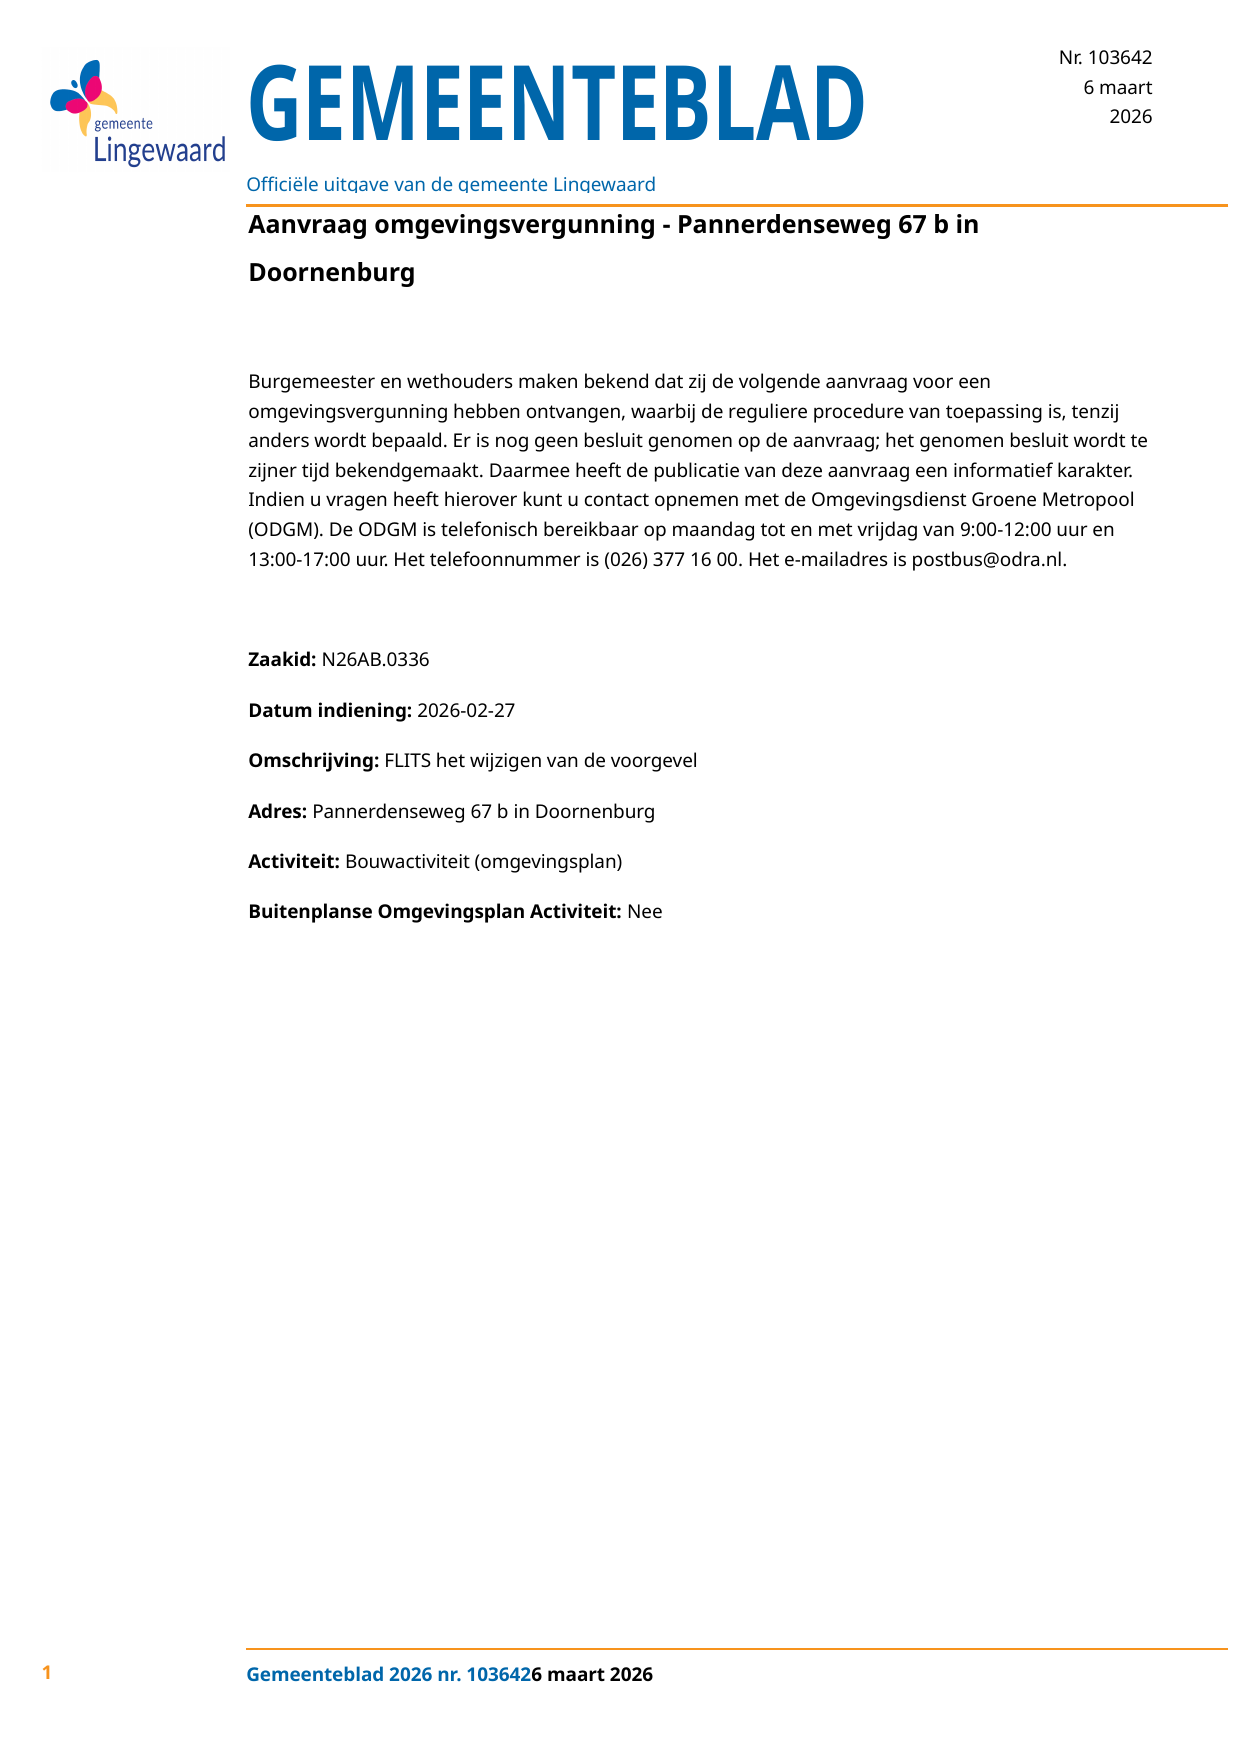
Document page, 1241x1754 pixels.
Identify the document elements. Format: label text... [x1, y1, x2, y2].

text Buitenplanse Omgevingsplan Activiteit: Nee [248, 899, 1152, 924]
picture [41, 47, 231, 172]
text Burgemeester en wethouders maken bekend dat zij de volgende aanvraag voor een omgevingsvergunning hebben ontvangen, waarbij de reguliere procedure van toepassing is, tenzij anders wordt bepaald. Er is nog geen besluit genomen op de aanvraag; het genomen besluit wordt te zijner tijd bekendgemaakt. Daarmee heeft de publicatie van deze aanvraag een informatief karakter. Indien u vragen heeft hierover kunt u contact opnemen met de Omgevingsdienst Groene Metropool (ODGM). De ODGM is telefonisch bereikbaar op maandag tot en met vrijdag van 9:00-12:00 uur en 13:00-17:00 uur. Het telefoonnummer is (026) 377 16 00. Het e-mailadres is postbus@odra.nl. [248, 368, 1152, 572]
text Zaakid: N26AB.0336 [248, 647, 1152, 672]
text Omschrijving: FLITS het wijzigen van de voorgevel [248, 747, 1152, 773]
text Datum indiening: 2026-02-27 [248, 697, 1152, 723]
text Aanvraag omgevingsvergunning - Pannerdenseweg 67 b in Doornenburg [248, 207, 1152, 288]
text Activiteit: Bouwactiviteit (omgevingsplan) [248, 848, 1152, 874]
text Adres: Pannerdenseweg 67 b in Doornenburg [248, 798, 1152, 824]
